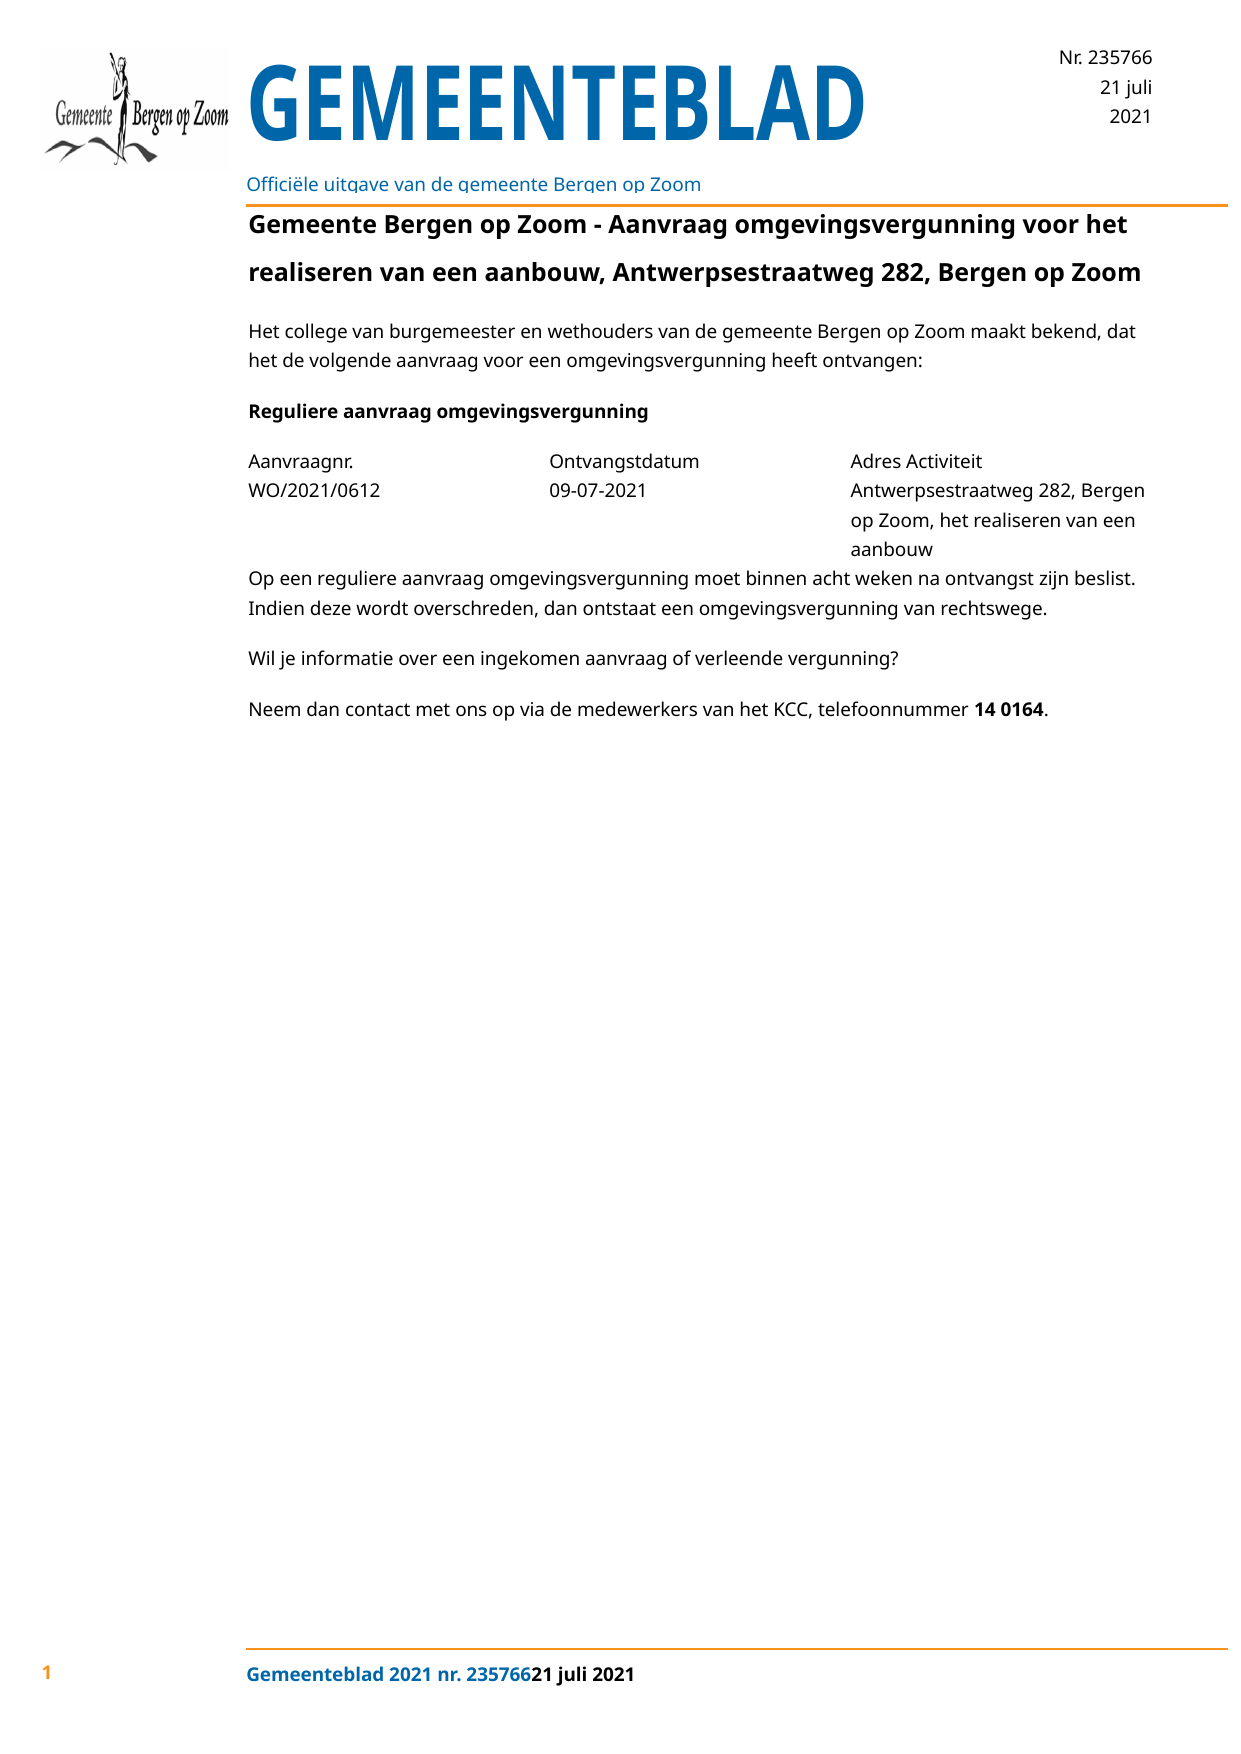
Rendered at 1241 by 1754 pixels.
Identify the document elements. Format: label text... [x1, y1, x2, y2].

table_header Adres Activiteit [850, 449, 1152, 474]
text Het college van burgemeester en wethouders van de gemeente Bergen op Zoom maakt bekend, dat het de volgende aanvraag voor een omgevingsvergunning heeft ontvangen: [248, 318, 1152, 373]
text Wil je informatie over een ingekomen aanvraag of verleende vergunning? [248, 646, 1152, 671]
text Neem dan contact met ons op via de medewerkers van het KCC, telefoonnummer 14 0164. [248, 696, 1152, 722]
table_header Antwerpsestraatweg 282, Bergen op Zoom, het realiseren van een aanbouw [850, 478, 1152, 562]
text Gemeente Bergen op Zoom - Aanvraag omgevingsvergunning voor het realiseren van een aanbouw, Antwerpsestraatweg 282, Bergen op Zoom [248, 207, 1152, 288]
text Reguliere aanvraag omgevingsvergunning [248, 398, 1152, 424]
table_header WO/2021/0612 [248, 478, 549, 562]
table_header Aanvraagnr. [248, 449, 549, 474]
text Op een reguliere aanvraag omgevingsvergunning moet binnen acht weken na ontvangst zijn beslist. Indien deze wordt overschreden, dan ontstaat een omgevingsvergunning van rechtswege. [248, 566, 1152, 621]
table_header 09-07-2021 [549, 478, 850, 562]
table_header Ontvangstdatum [549, 449, 850, 474]
picture [41, 47, 231, 172]
